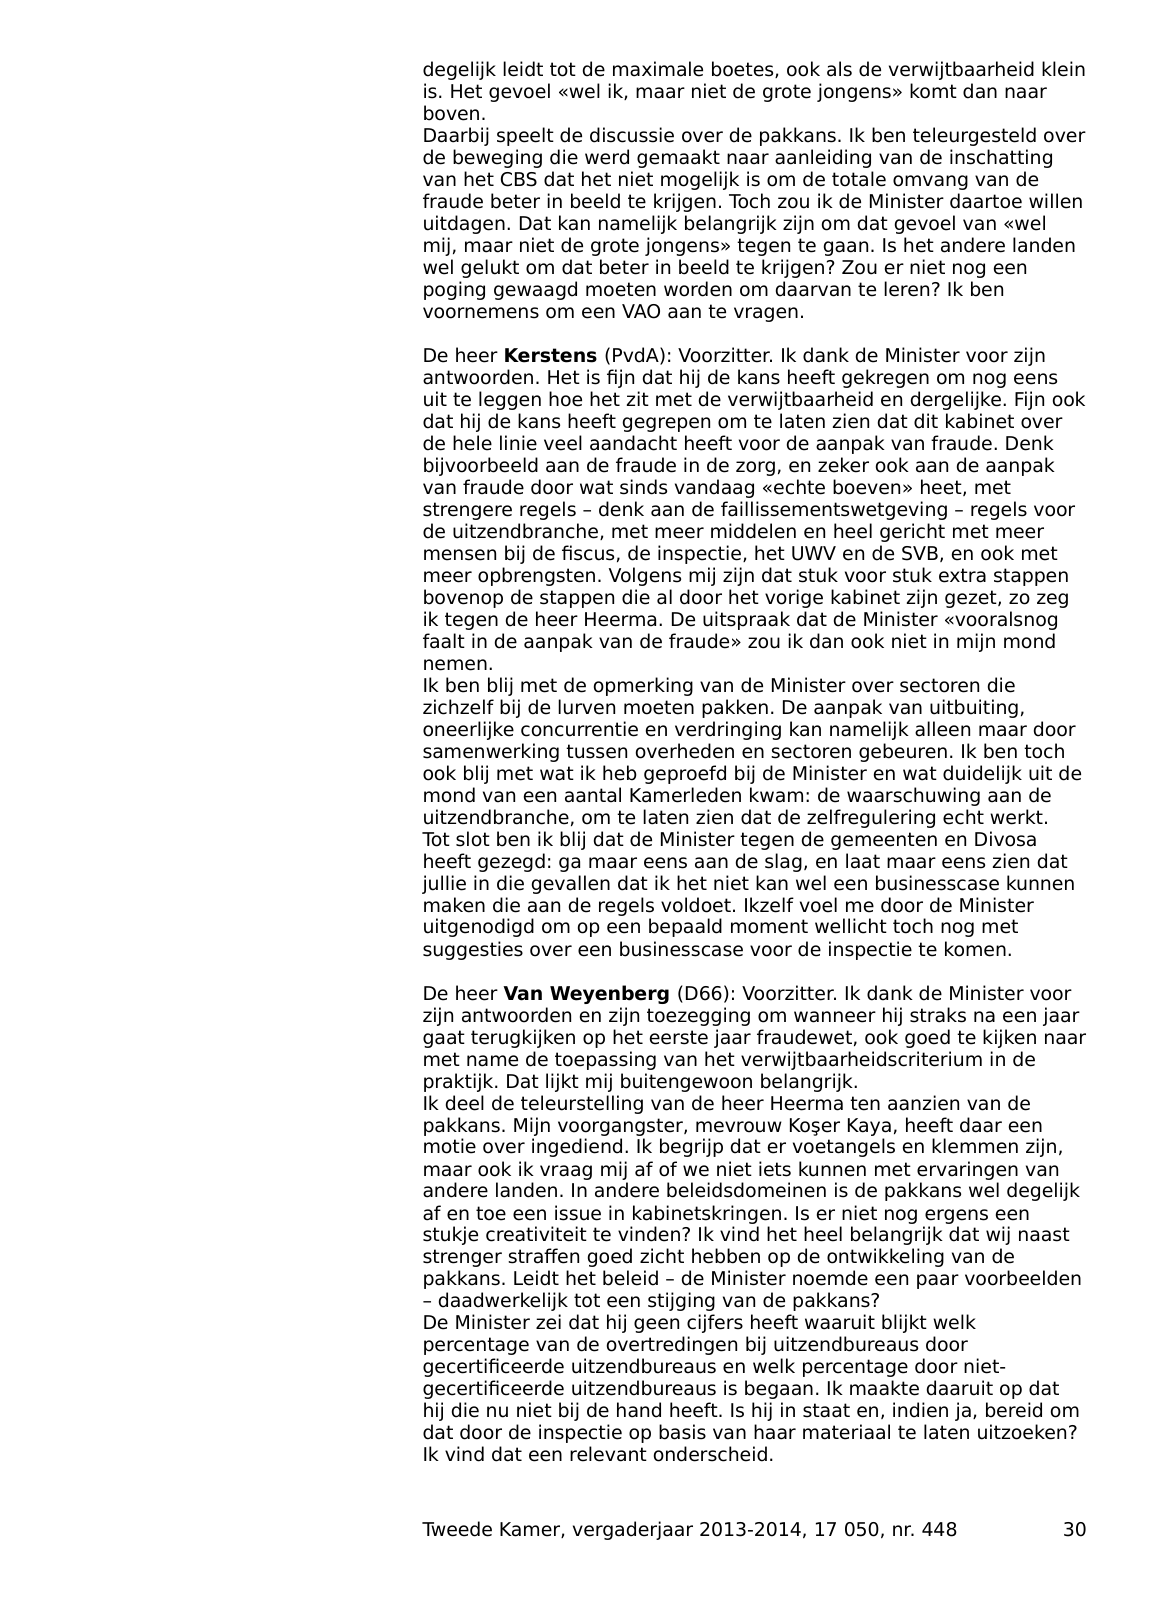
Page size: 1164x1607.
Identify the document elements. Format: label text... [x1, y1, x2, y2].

text De heer Van Weyenberg (D66): Voorzitter. Ik dank de Minister voor zijn antwoorden en zijn toezegging om wanneer hij straks na een jaar gaat terugkijken op het eerste jaar fraudewet, ook goed te kijken naar met name de toepassing van het verwijtbaarheidscriterium in de praktijk. Dat lijkt mij buitengewoon belangrijk. [422, 983, 1087, 1092]
text Ik deel de teleurstelling van de heer Heerma ten aanzien van de pakkans. Mijn voorgangster, mevrouw Koşer Kaya, heeft daar een motie over ingediend. Ik begrijp dat er voetangels en klemmen zijn, maar ook ik vraag mij af of we niet iets kunnen met ervaringen van andere landen. In andere beleidsdomeinen is de pakkans wel degelijk af en toe een issue in kabinetskringen. Is er niet nog ergens een stukje creativiteit te vinden? Ik vind het heel belangrijk dat wij naast strenger straffen goed zicht hebben op de ontwikkeling van de pakkans. Leidt het beleid – de Minister noemde een paar voorbeelden – daadwerkelijk tot een stijging van de pakkans? [422, 1092, 1087, 1312]
text De Minister zei dat hij geen cijfers heeft waaruit blijkt welk percentage van de overtredingen bij uitzendbureaus door gecertificeerde uitzendbureaus en welk percentage door niet-gecertificeerde uitzendbureaus is begaan. Ik maakte daaruit op dat hij die nu niet bij de hand heeft. Is hij in staat en, indien ja, bereid om dat door de inspectie op basis van haar materiaal te laten uitzoeken? Ik vind dat een relevant onderscheid. [422, 1312, 1087, 1466]
text degelijk leidt tot de maximale boetes, ook als de verwijtbaarheid klein is. Het gevoel «wel ik, maar niet de grote jongens» komt dan naar boven. [422, 59, 1087, 125]
text Daarbij speelt de discussie over de pakkans. Ik ben teleurgesteld over de beweging die werd gemaakt naar aanleiding van de inschatting van het CBS dat het niet mogelijk is om de totale omvang van de fraude beter in beeld te krijgen. Toch zou ik de Minister daartoe willen uitdagen. Dat kan namelijk belangrijk zijn om dat gevoel van «wel mij, maar niet de grote jongens» tegen te gaan. Is het andere landen wel gelukt om dat beter in beeld te krijgen? Zou er niet nog een poging gewaagd moeten worden om daarvan te leren? Ik ben voornemens om een VAO aan te vragen. [422, 125, 1087, 323]
text Ik ben blij met de opmerking van de Minister over sectoren die zichzelf bij de lurven moeten pakken. De aanpak van uitbuiting, oneerlijke concurrentie en verdringing kan namelijk alleen maar door samenwerking tussen overheden en sectoren gebeuren. Ik ben toch ook blij met wat ik heb geproefd bij de Minister en wat duidelijk uit de mond van een aantal Kamerleden kwam: de waarschuwing aan de uitzendbranche, om te laten zien dat de zelfregulering echt werkt. [422, 675, 1087, 828]
text De heer Kerstens (PvdA): Voorzitter. Ik dank de Minister voor zijn antwoorden. Het is fijn dat hij de kans heeft gekregen om nog eens uit te leggen hoe het zit met de verwijtbaarheid en dergelijke. Fijn ook dat hij de kans heeft gegrepen om te laten zien dat dit kabinet over de hele linie veel aandacht heeft voor de aanpak van fraude. Denk bijvoorbeeld aan de fraude in de zorg, en zeker ook aan de aanpak van fraude door wat sinds vandaag «echte boeven» heet, met strengere regels – denk aan de faillissementswetgeving – regels voor de uitzendbranche, met meer middelen en heel gericht met meer mensen bij de fiscus, de inspectie, het UWV en de SVB, en ook met meer opbrengsten. Volgens mij zijn dat stuk voor stuk extra stappen bovenop de stappen die al door het vorige kabinet zijn gezet, zo zeg ik tegen de heer Heerma. De uitspraak dat de Minister «vooralsnog faalt in de aanpak van de fraude» zou ik dan ook niet in mijn mond nemen. [422, 345, 1087, 675]
text Tot slot ben ik blij dat de Minister tegen de gemeenten en Divosa heeft gezegd: ga maar eens aan de slag, en laat maar eens zien dat jullie in die gevallen dat ik het niet kan wel een businesscase kunnen maken die aan de regels voldoet. Ikzelf voel me door de Minister uitgenodigd om op een bepaald moment wellicht toch nog met suggesties over een businesscase voor de inspectie te komen. [422, 828, 1087, 960]
